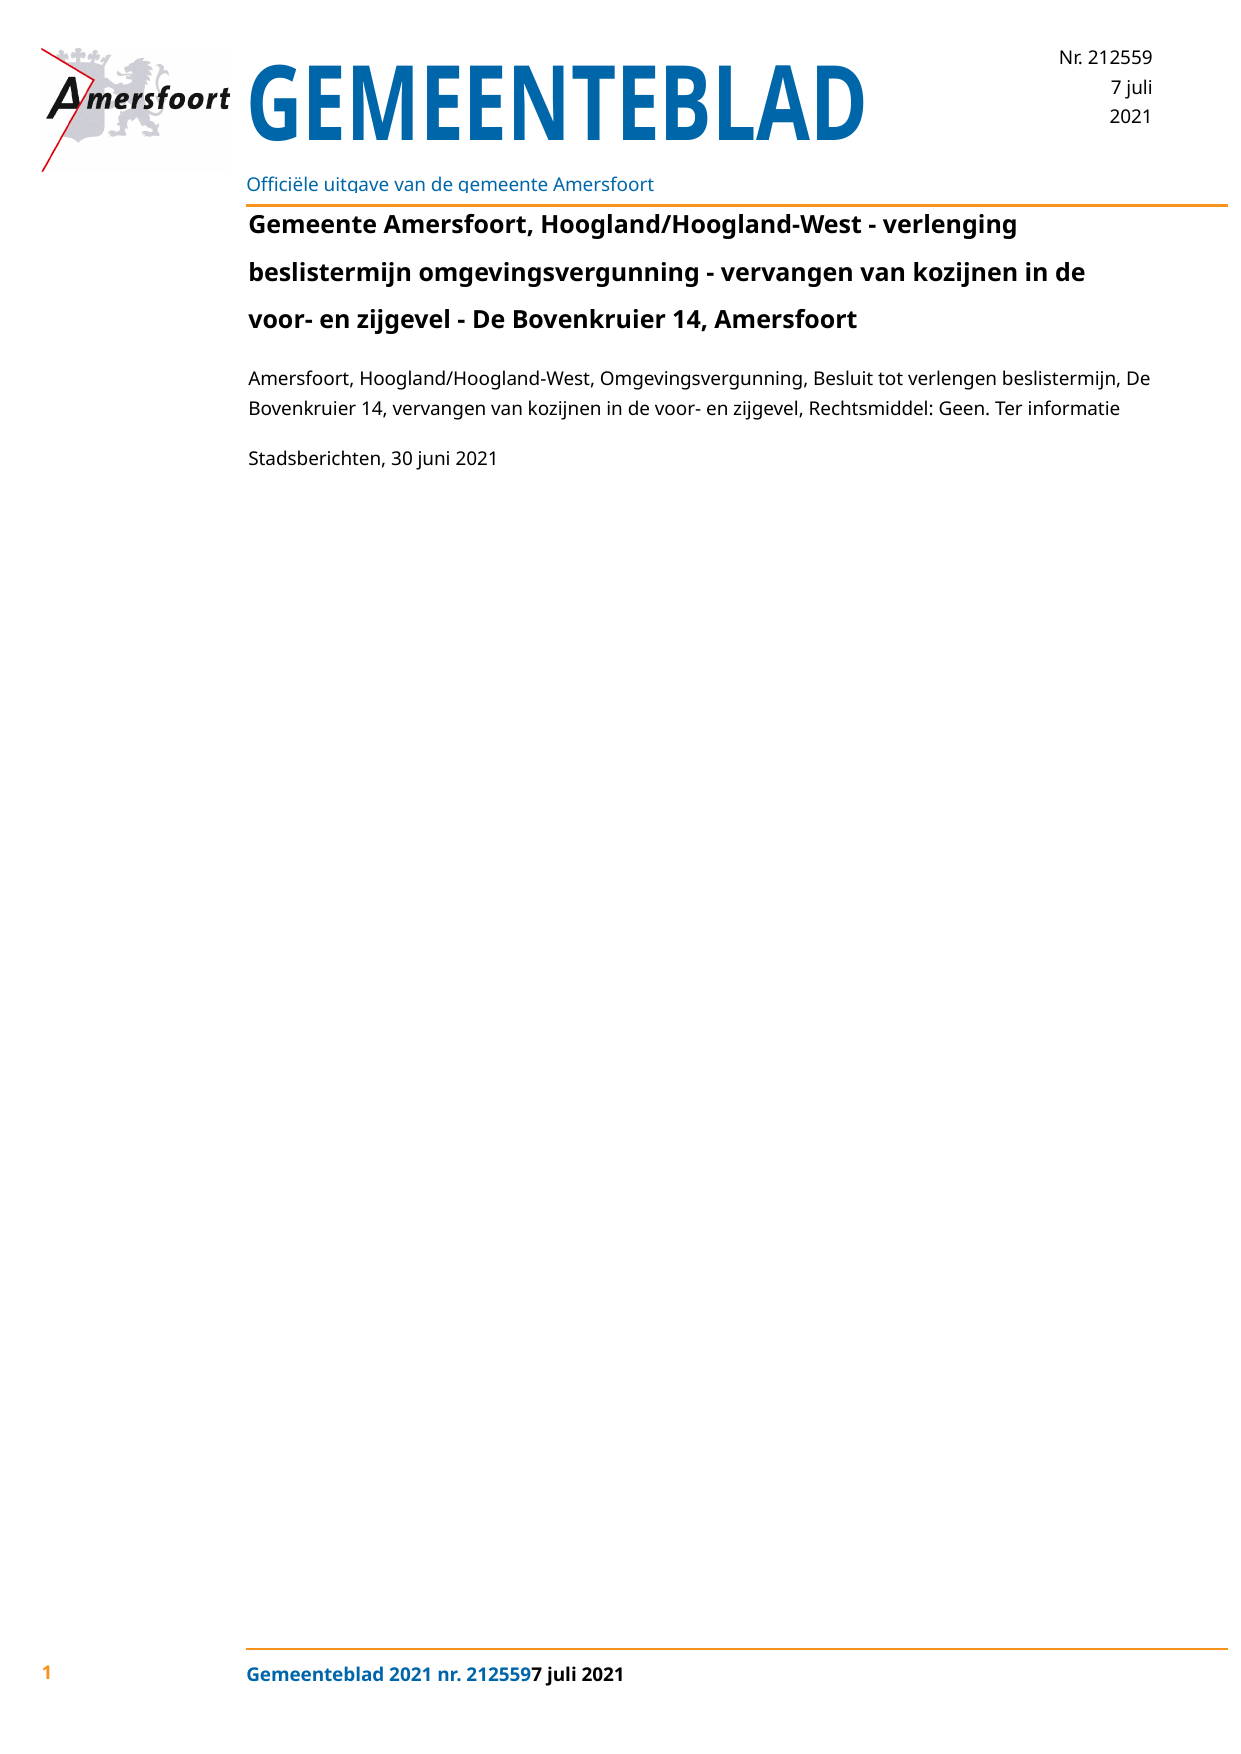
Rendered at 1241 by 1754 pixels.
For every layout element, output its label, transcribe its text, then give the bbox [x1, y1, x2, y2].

text Stadsberichten, 30 juni 2021 [248, 446, 1152, 471]
picture [41, 47, 231, 172]
text Gemeente Amersfoort, Hoogland/Hoogland-West - verlenging beslistermijn omgevingsvergunning - vervangen van kozijnen in de voor- en zijgevel - De Bovenkruier 14, Amersfoort [248, 207, 1152, 336]
text Amersfoort, Hoogland/Hoogland-West, Omgevingsvergunning, Besluit tot verlengen beslistermijn, De Bovenkruier 14, vervangen van kozijnen in de voor- en zijgevel, Rechtsmiddel: Geen. Ter informatie [248, 366, 1152, 421]
